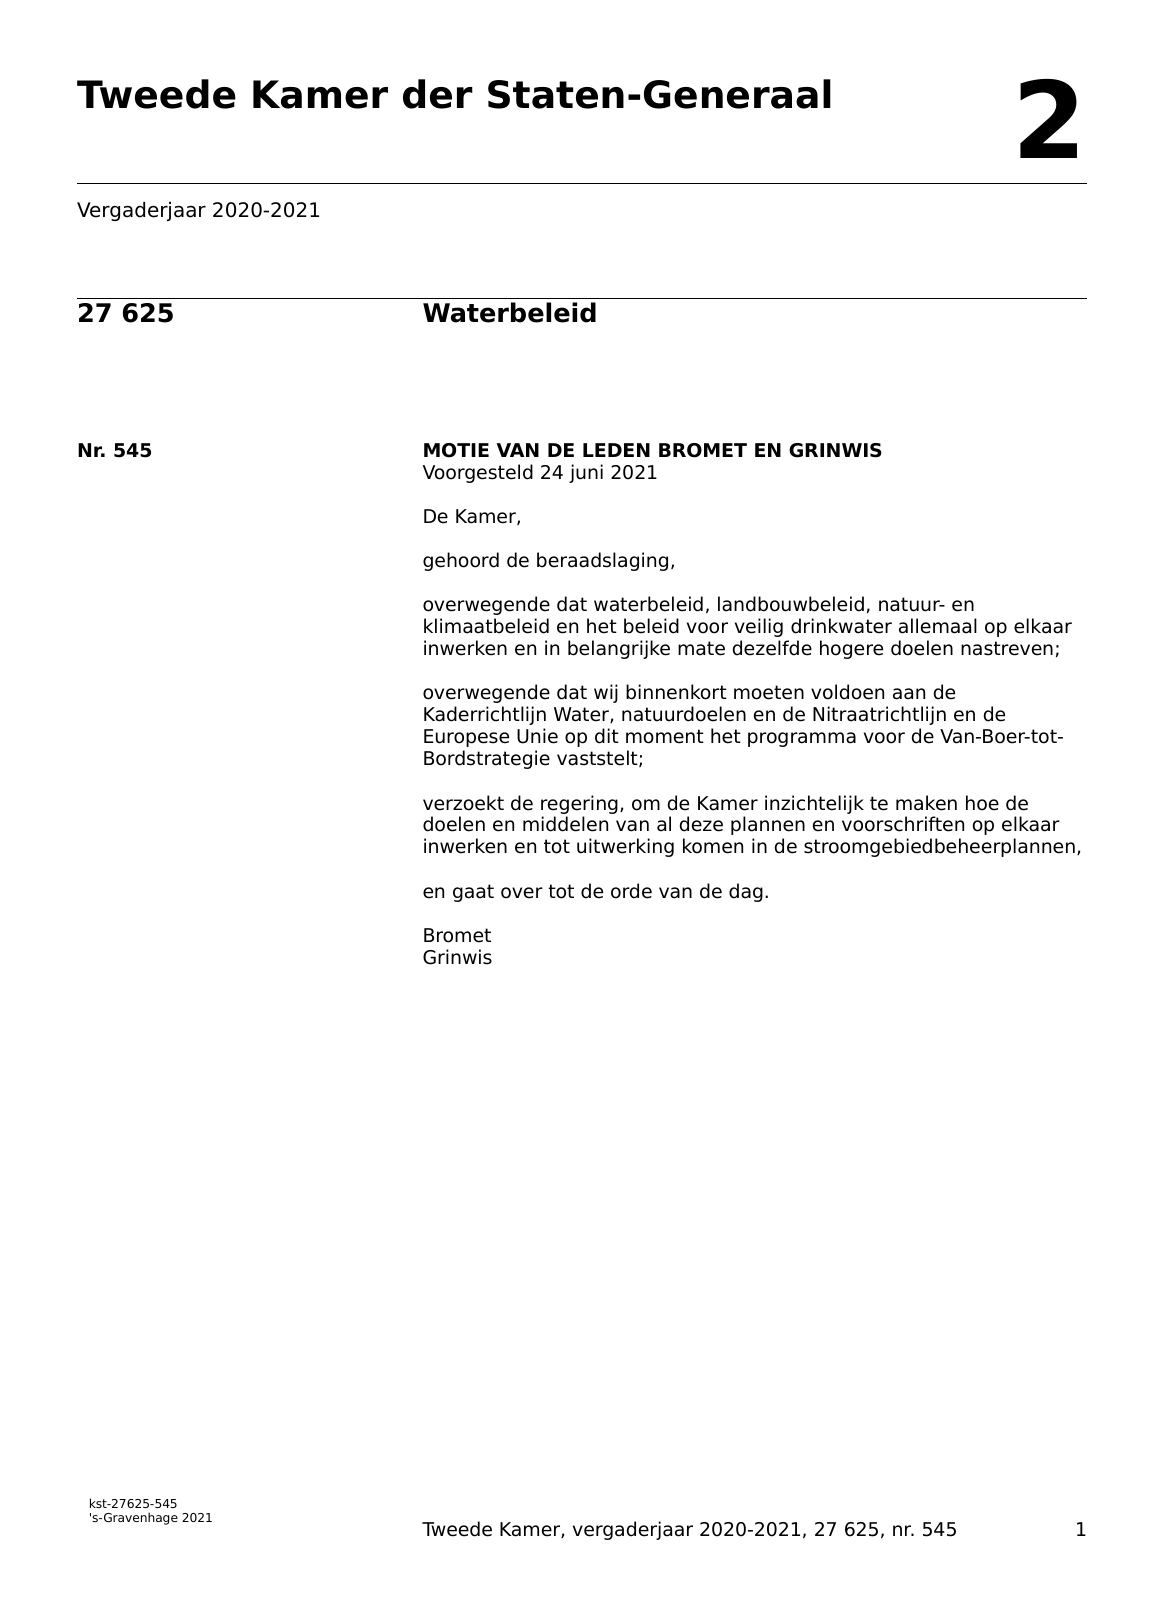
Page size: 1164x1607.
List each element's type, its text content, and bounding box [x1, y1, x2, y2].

text en gaat over tot de orde van de dag. [422, 881, 1087, 902]
table_header Tweede Kamer der Staten-Generaal [77, 59, 886, 183]
text kst-27625-545 [88, 1497, 323, 1511]
text overwegende dat wij binnenkort moeten voldoen aan de Kaderrichtlijn Water, natuurdoelen en de Nitraatrichtlijn en de Europese Unie op dit moment het programma voor de Van-Boer-tot-Bordstrategie vaststelt; [422, 682, 1087, 770]
text gehoord de beraadslaging, [422, 550, 1087, 572]
text Grinwis [422, 947, 1087, 969]
text verzoekt de regering, om de Kamer inzichtelijk te maken hoe de doelen en middelen van al deze plannen en voorschriften op elkaar inwerken en tot uitwerking komen in de stroomgebiedbeheerplannen, [422, 792, 1087, 858]
text De Kamer, [422, 506, 1087, 528]
text Bromet [422, 925, 1087, 947]
text overwegende dat waterbeleid, landbouwbeleid, natuur- en klimaatbeleid en het beleid voor veilig drinkwater allemaal op elkaar inwerken en in belangrijke mate dezelfde hogere doelen nastreven; [422, 594, 1087, 660]
text 's-Gravenhage 2021 [88, 1511, 323, 1525]
text Voorgesteld 24 juni 2021 [422, 462, 1087, 484]
subtitle 27 625 Waterbeleid [77, 299, 1087, 329]
table_header 2 [886, 59, 1087, 183]
table_cell Vergaderjaar 2020-2021 [77, 184, 1087, 298]
subtitle Nr. 545 MOTIE VAN DE LEDEN BROMET EN GRINWIS [77, 440, 1087, 462]
